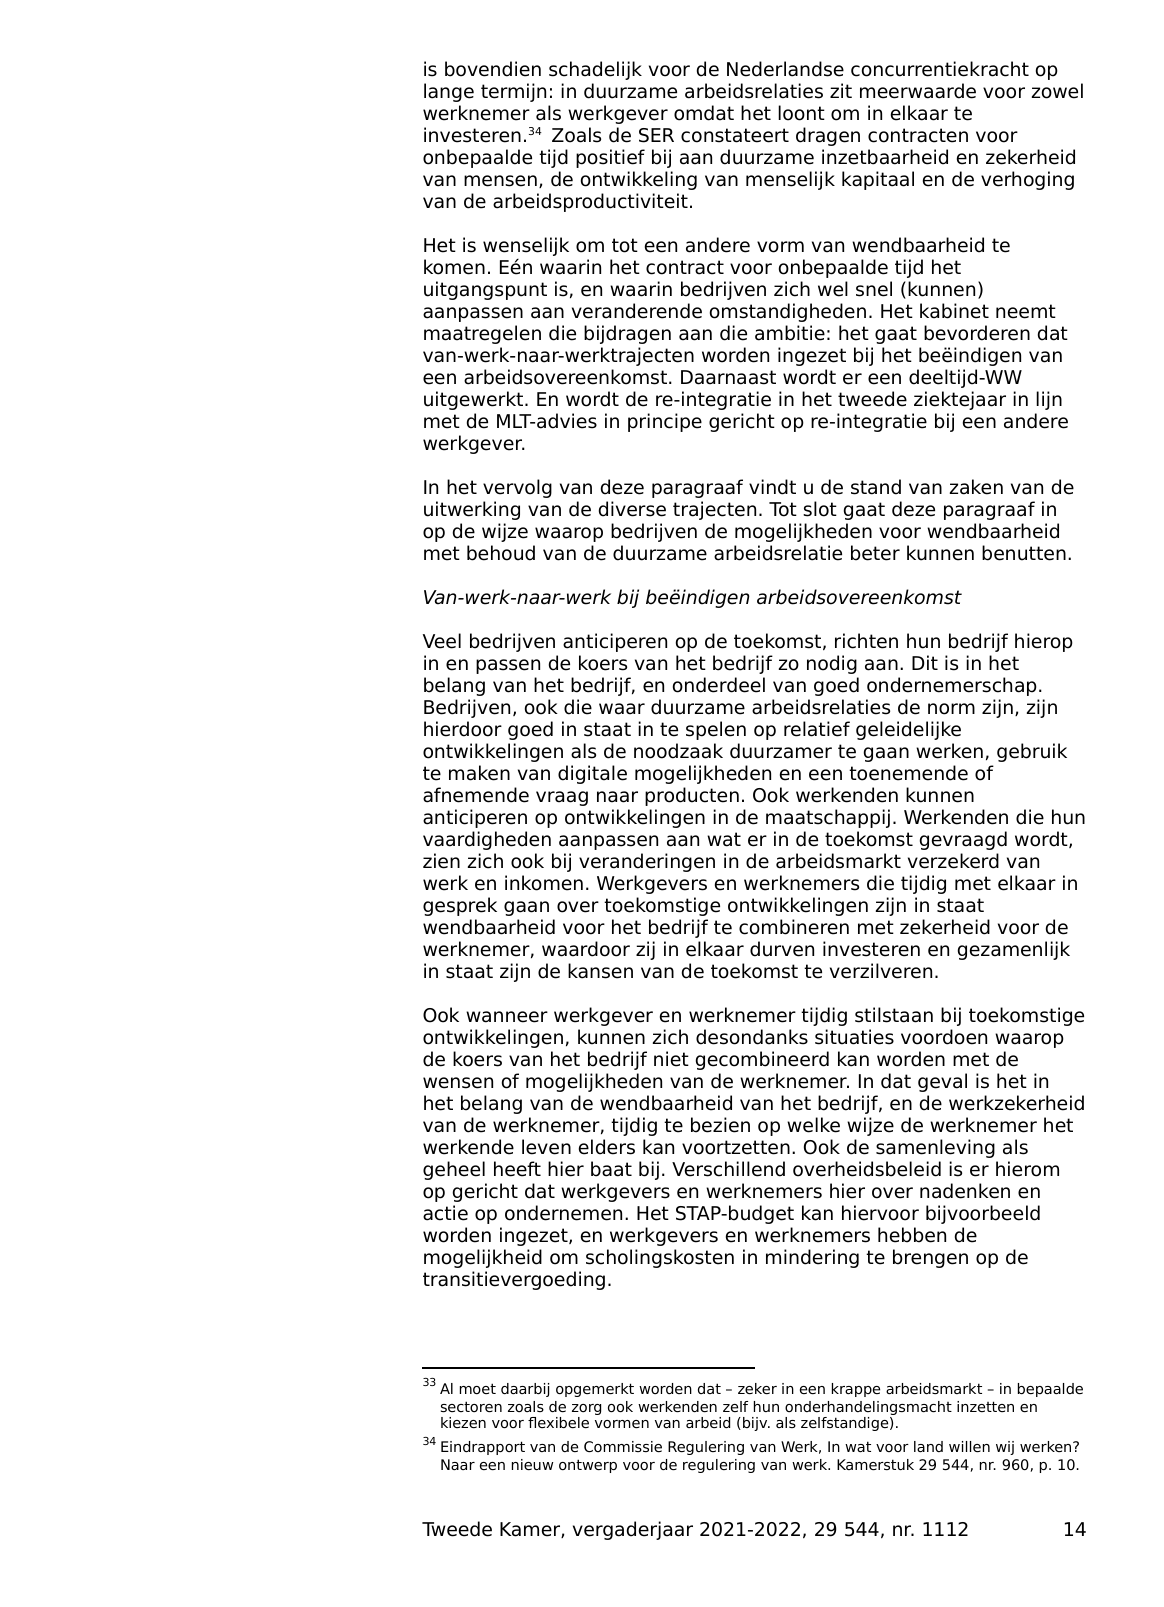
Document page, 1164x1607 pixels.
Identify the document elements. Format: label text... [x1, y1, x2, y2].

subtitle Van-werk-naar-werk bij beëindigen arbeidsovereenkomst [422, 587, 1087, 609]
text In het vervolg van deze paragraaf vindt u de stand van zaken van de uitwerking van de diverse trajecten. Tot slot gaat deze paragraaf in op de wijze waarop bedrijven de mogelijkheden voor wendbaarheid met behoud van de duurzame arbeidsrelatie beter kunnen benutten. [422, 477, 1087, 565]
text Al moet daarbij opgemerkt worden dat – zeker in een krappe arbeidsmarkt – in bepaalde sectoren zoals de zorg ook werkenden zelf hun onderhandelingsmacht inzetten en kiezen voor flexibele vormen van arbeid (bijv. als zelfstandige). [422, 1377, 1087, 1432]
text Eindrapport van de Commissie Regulering van Werk, In wat voor land willen wij werken? Naar een nieuw ontwerp voor de regulering van werk. Kamerstuk 29 544, nr. 960, p. 10. [422, 1435, 1087, 1474]
text Ook wanneer werkgever en werknemer tijdig stilstaan bij toekomstige ontwikkelingen, kunnen zich desondanks situaties voordoen waarop de koers van het bedrijf niet gecombineerd kan worden met de wensen of mogelijkheden van de werknemer. In dat geval is het in het belang van de wendbaarheid van het bedrijf, en de werkzekerheid van de werknemer, tijdig te bezien op welke wijze de werknemer het werkende leven elders kan voortzetten. Ook de samenleving als geheel heeft hier baat bij. Verschillend overheidsbeleid is er hierom op gericht dat werkgevers en werknemers hier over nadenken en actie op ondernemen. Het STAP-budget kan hiervoor bijvoorbeeld worden ingezet, en werkgevers en werknemers hebben de mogelijkheid om scholingskosten in mindering te brengen op de transitievergoeding. [422, 1005, 1087, 1291]
text Het is wenselijk om tot een andere vorm van wendbaarheid te komen. Eén waarin het contract voor onbepaalde tijd het uitgangspunt is, en waarin bedrijven zich wel snel (kunnen) aanpassen aan veranderende omstandigheden. Het kabinet neemt maatregelen die bijdragen aan die ambitie: het gaat bevorderen dat van-werk-naar-werktrajecten worden ingezet bij het beëindigen van een arbeidsovereenkomst. Daarnaast wordt er een deeltijd-WW uitgewerkt. En wordt de re-integratie in het tweede ziektejaar in lijn met de MLT-advies in principe gericht op re-integratie bij een andere werkgever. [422, 235, 1087, 455]
text is bovendien schadelijk voor de Nederlandse concurrentiekracht op lange termijn: in duurzame arbeidsrelaties zit meerwaarde voor zowel werknemer als werkgever omdat het loont om in elkaar te investeren. Zoals de SER constateert dragen contracten voor onbepaalde tijd positief bij aan duurzame inzetbaarheid en zekerheid van mensen, de ontwikkeling van menselijk kapitaal en de verhoging van de arbeidsproductiviteit. [422, 59, 1087, 213]
text Veel bedrijven anticiperen op de toekomst, richten hun bedrijf hierop in en passen de koers van het bedrijf zo nodig aan. Dit is in het belang van het bedrijf, en onderdeel van goed ondernemerschap. Bedrijven, ook die waar duurzame arbeidsrelaties de norm zijn, zijn hierdoor goed in staat in te spelen op relatief geleidelijke ontwikkelingen als de noodzaak duurzamer te gaan werken, gebruik te maken van digitale mogelijkheden en een toenemende of afnemende vraag naar producten. Ook werkenden kunnen anticiperen op ontwikkelingen in de maatschappij. Werkenden die hun vaardigheden aanpassen aan wat er in de toekomst gevraagd wordt, zien zich ook bij veranderingen in de arbeidsmarkt verzekerd van werk en inkomen. Werkgevers en werknemers die tijdig met elkaar in gesprek gaan over toekomstige ontwikkelingen zijn in staat wendbaarheid voor het bedrijf te combineren met zekerheid voor de werknemer, waardoor zij in elkaar durven investeren en gezamenlijk in staat zijn de kansen van de toekomst te verzilveren. [422, 631, 1087, 983]
